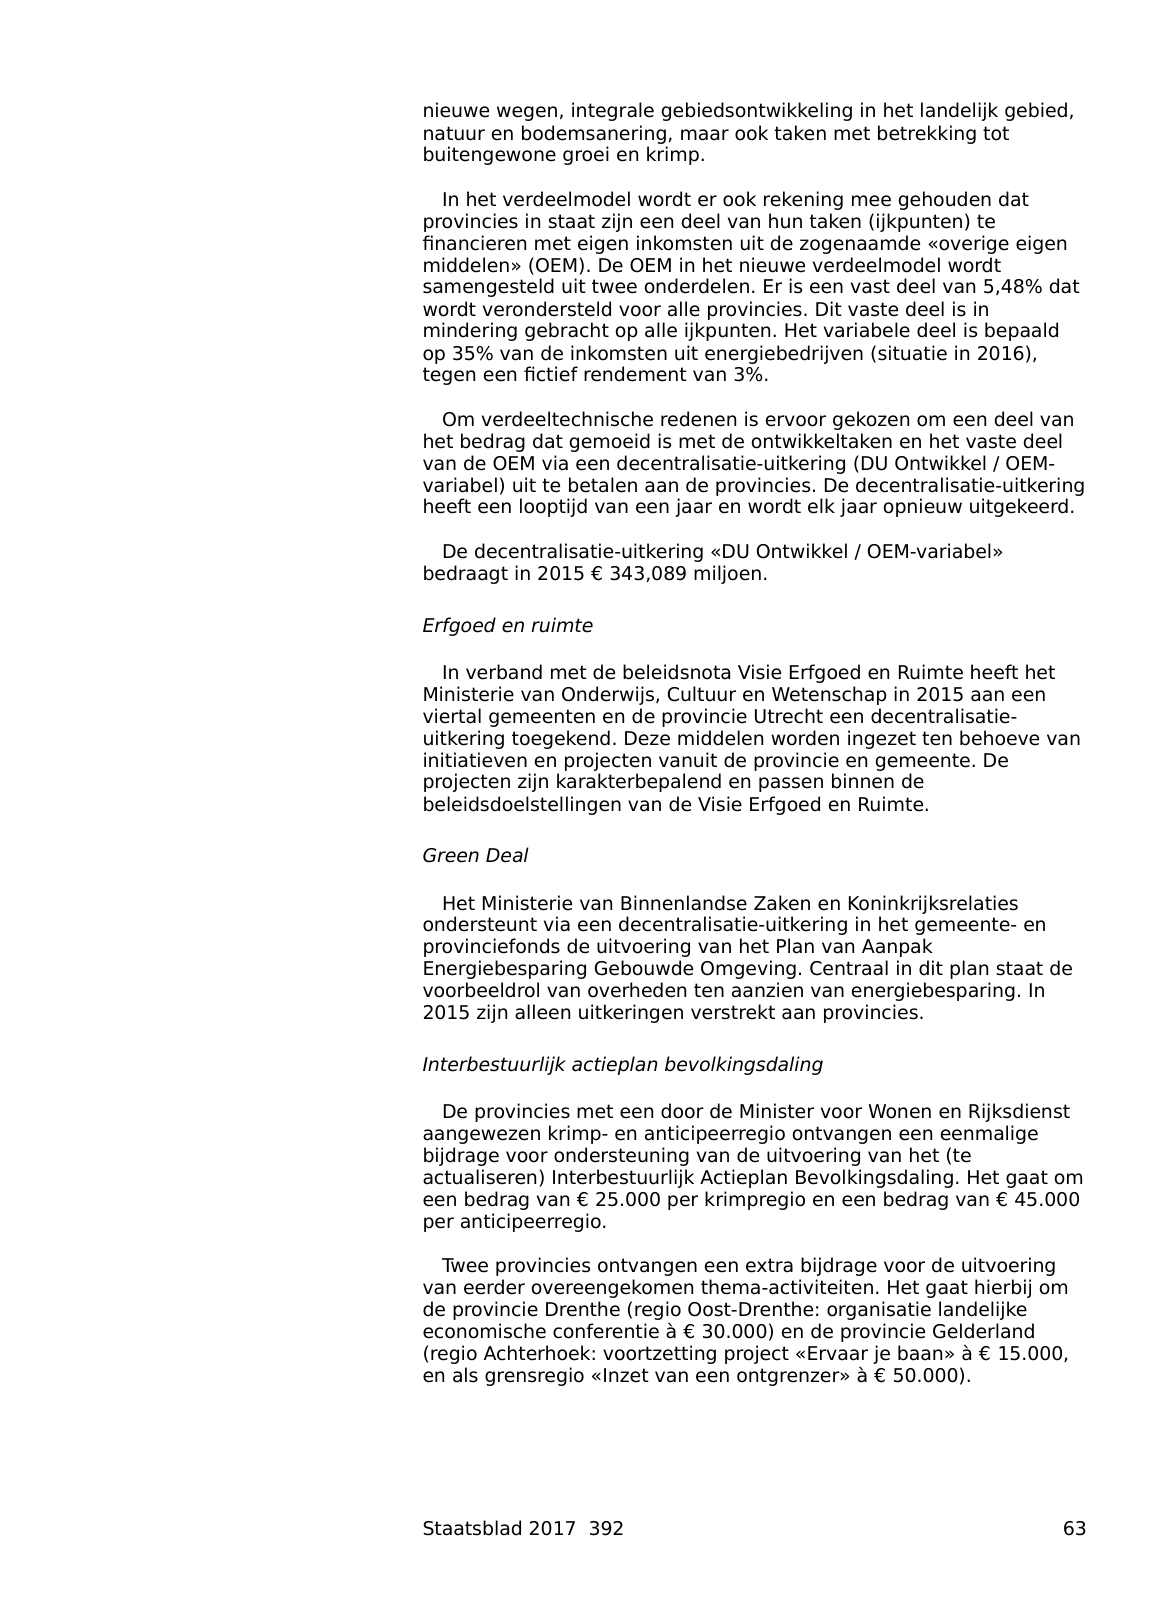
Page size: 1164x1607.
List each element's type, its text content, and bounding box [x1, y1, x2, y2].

text In verband met de beleidsnota Visie Erfgoed en Ruimte heeft het Ministerie van Onderwijs, Cultuur en Wetenschap in 2015 aan een viertal gemeenten en de provincie Utrecht een decentralisatie-uitkering toegekend. Deze middelen worden ingezet ten behoeve van initiatieven en projecten vanuit de provincie en gemeente. De projecten zijn karakterbepalend en passen binnen de beleidsdoelstellingen van de Visie Erfgoed en Ruimte. [422, 662, 1087, 815]
text De decentralisatie-uitkering «DU Ontwikkel / OEM-variabel» bedraagt in 2015 € 343,089 miljoen. [422, 541, 1087, 584]
text Twee provincies ontvangen een extra bijdrage voor de uitvoering van eerder overeengekomen thema-activiteiten. Het gaat hierbij om de provincie Drenthe (regio Oost-Drenthe: organisatie landelijke economische conferentie à € 30.000) en de provincie Gelderland (regio Achterhoek: voortzetting project «Ervaar je baan» à € 15.000, en als grensregio «Inzet van een ontgrenzer» à € 50.000). [422, 1255, 1087, 1387]
text De provincies met een door de Minister voor Wonen en Rijksdienst aangewezen krimp- en anticipeerregio ontvangen een eenmalige bijdrage voor ondersteuning van de uitvoering van het (te actualiseren) Interbestuurlijk Actieplan Bevolkingsdaling. Het gaat om een bedrag van € 25.000 per krimpregio en een bedrag van € 45.000 per anticipeerregio. [422, 1101, 1087, 1233]
text nieuwe wegen, integrale gebiedsontwikkeling in het landelijk gebied, natuur en bodemsanering, maar ook taken met betrekking tot buitengewone groei en krimp. [422, 100, 1087, 166]
subtitle Green Deal [422, 845, 1087, 867]
text Het Ministerie van Binnenlandse Zaken en Koninkrijksrelaties ondersteunt via een decentralisatie-uitkering in het gemeente- en provinciefonds de uitvoering van het Plan van Aanpak Energiebesparing Gebouwde Omgeving. Centraal in dit plan staat de voorbeeldrol van overheden ten aanzien van energiebesparing. In 2015 zijn alleen uitkeringen verstrekt aan provincies. [422, 892, 1087, 1024]
text Om verdeeltechnische redenen is ervoor gekozen om een deel van het bedrag dat gemoeid is met de ontwikkeltaken en het vaste deel van de OEM via een decentralisatie-uitkering (DU Ontwikkel / OEM-variabel) uit te betalen aan de provincies. De decentralisatie-uitkering heeft een looptijd van een jaar en wordt elk jaar opnieuw uitgekeerd. [422, 408, 1087, 518]
subtitle Interbestuurlijk actieplan bevolkingsdaling [422, 1054, 1087, 1076]
subtitle Erfgoed en ruimte [422, 614, 1087, 637]
text In het verdeelmodel wordt er ook rekening mee gehouden dat provincies in staat zijn een deel van hun taken (ijkpunten) te financieren met eigen inkomsten uit de zogenaamde «overige eigen middelen» (OEM). De OEM in het nieuwe verdeelmodel wordt samengesteld uit twee onderdelen. Er is een vast deel van 5,48% dat wordt verondersteld voor alle provincies. Dit vaste deel is in mindering gebracht op alle ijkpunten. Het variabele deel is bepaald op 35% van de inkomsten uit energiebedrijven (situatie in 2016), tegen een fictief rendement van 3%. [422, 188, 1087, 386]
